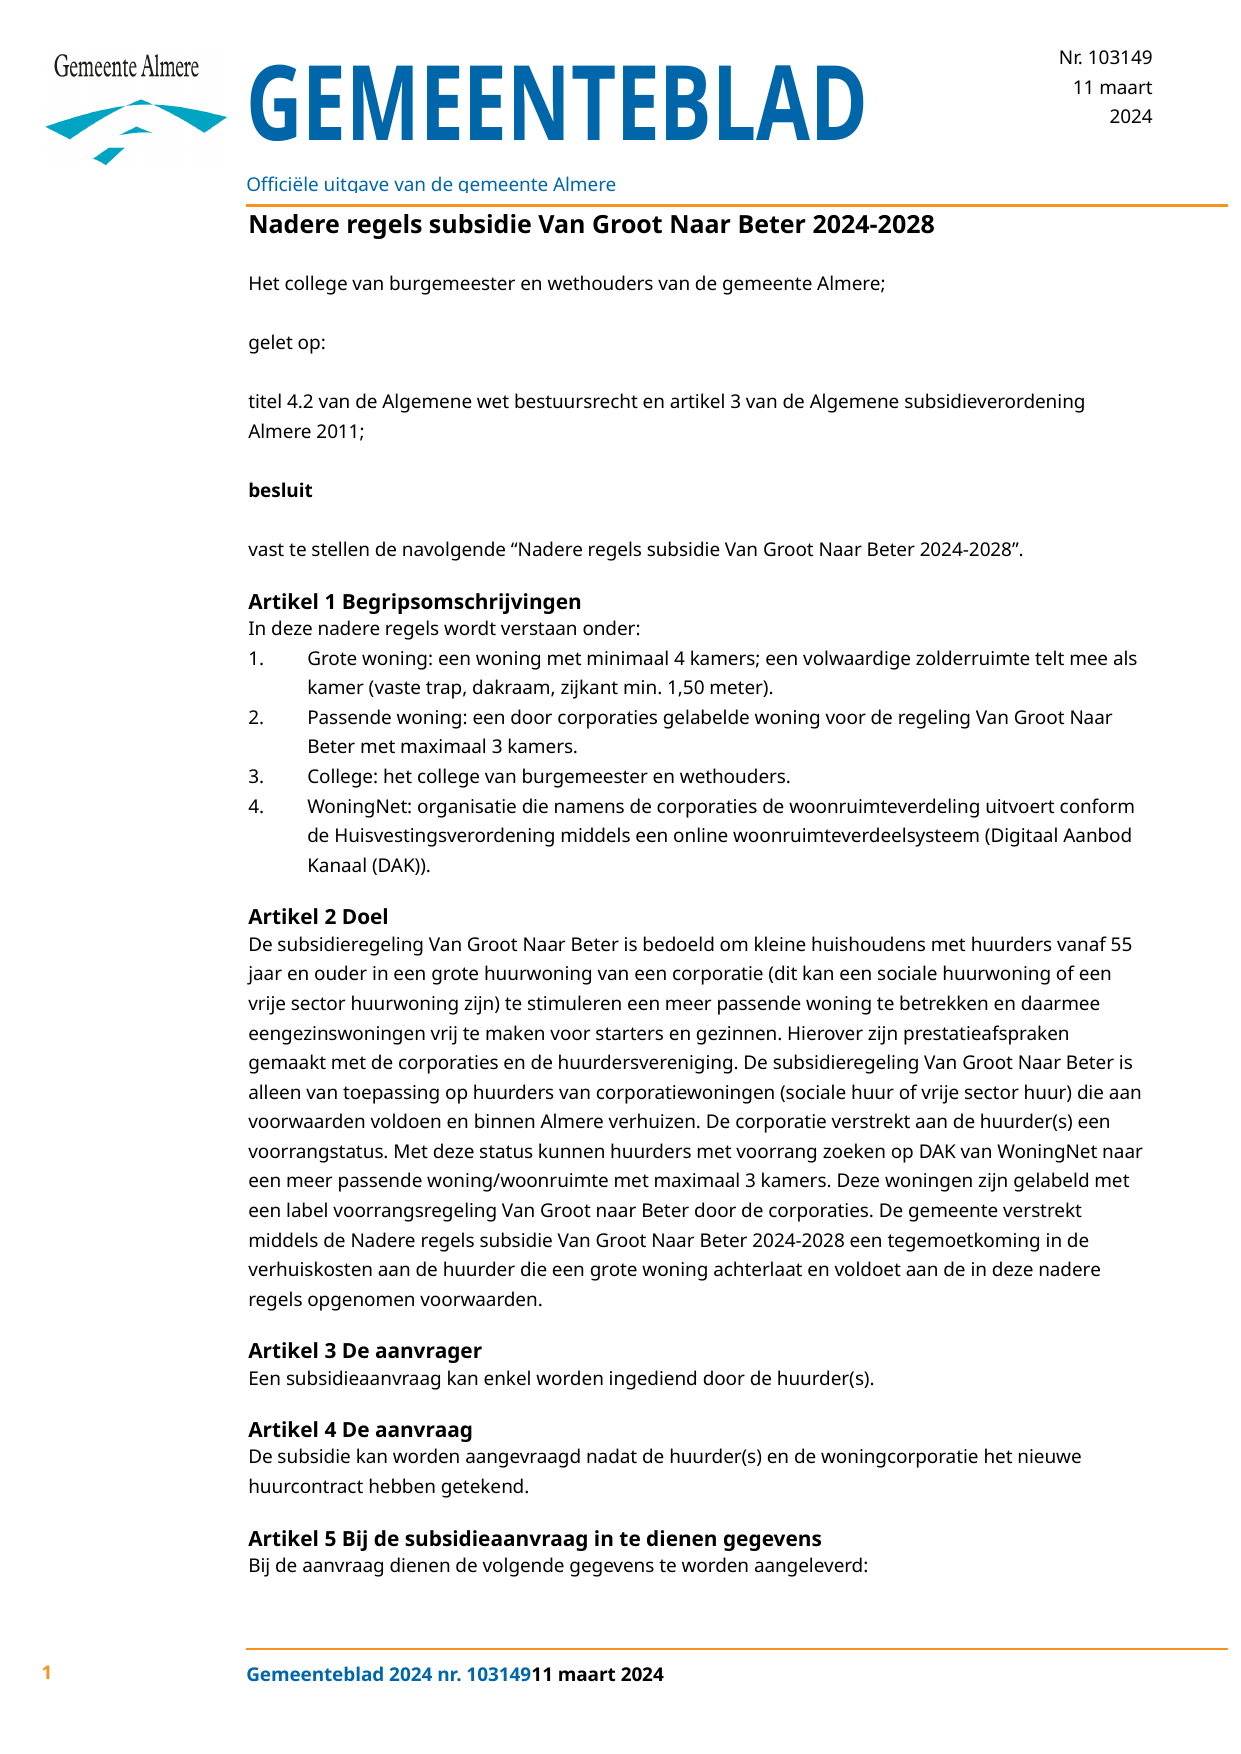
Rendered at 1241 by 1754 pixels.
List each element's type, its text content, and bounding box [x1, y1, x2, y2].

text Artikel 1 Begripsomschrijvingen [248, 587, 1152, 615]
text Artikel 3 De aanvrager [248, 1336, 1152, 1365]
text vast te stellen de navolgende “Nadere regels subsidie Van Groot Naar Beter 2024-2028”. [248, 537, 1152, 562]
text Nadere regels subsidie Van Groot Naar Beter 2024-2028 [248, 207, 1152, 241]
text gelet op: [248, 329, 1152, 355]
text Het college van burgemeester en wethouders van de gemeente Almere; [248, 270, 1152, 296]
text In deze nadere regels wordt verstaan onder: [248, 615, 1152, 641]
list Passende woning: een door corporaties gelabelde woning voor de regeling Van Groot Naar Beter met maximaal 3 kamers. [248, 704, 1152, 759]
text Artikel 5 Bij de subsidieaanvraag in te dienen gegevens [248, 1524, 1152, 1552]
text De subsidieregeling Van Groot Naar Beter is bedoeld om kleine huishoudens met huurders vanaf 55 jaar en ouder in een grote huurwoning van een corporatie (dit kan een sociale huurwoning of een vrije sector huurwoning zijn) te stimuleren een meer passende woning te betrekken en daarmee eengezinswoningen vrij te maken voor starters en gezinnen. Hierover zijn prestatieafspraken gemaakt met de corporaties en de huurdersvereniging. De subsidieregeling Van Groot Naar Beter is alleen van toepassing op huurders van corporatiewoningen (sociale huur of vrije sector huur) die aan voorwaarden voldoen en binnen Almere verhuizen. De corporatie verstrekt aan de huurder(s) een voorrangstatus. Met deze status kunnen huurders met voorrang zoeken op DAK van WoningNet naar een meer passende woning/woonruimte met maximaal 3 kamers. Deze woningen zijn gelabeld met een label voorrangsregeling Van Groot naar Beter door de corporaties. De gemeente verstrekt middels de Nadere regels subsidie Van Groot Naar Beter 2024-2028 een tegemoetkoming in de verhuiskosten aan de huurder die een grote woning achterlaat en voldoet aan de in deze nadere regels opgenomen voorwaarden. [248, 931, 1152, 1312]
text besluit [248, 477, 1152, 503]
text De subsidie kan worden aangevraagd nadat de huurder(s) en de woningcorporatie het nieuwe huurcontract hebben getekend. [248, 1444, 1152, 1499]
text Artikel 2 Doel [248, 902, 1152, 931]
text Bij de aanvraag dienen de volgende gegevens te worden aangeleverd: [248, 1552, 1152, 1578]
picture [41, 47, 231, 172]
text titel 4.2 van de Algemene wet bestuursrecht en artikel 3 van de Algemene subsidieverordening Almere 2011; [248, 389, 1152, 444]
text Artikel 4 De aanvraag [248, 1415, 1152, 1444]
list WoningNet: organisatie die namens de corporaties de woonruimteverdeling uitvoert conform de Huisvestingsverordening middels een online woonruimteverdeelsysteem (Digitaal Aanbod Kanaal (DAK)). [248, 793, 1152, 878]
list Grote woning: een woning met minimaal 4 kamers; een volwaardige zolderruimte telt mee als kamer (vaste trap, dakraam, zijkant min. 1,50 meter). [248, 645, 1152, 700]
list College: het college van burgemeester en wethouders. [248, 763, 1152, 789]
text Een subsidieaanvraag kan enkel worden ingediend door de huurder(s). [248, 1365, 1152, 1391]
